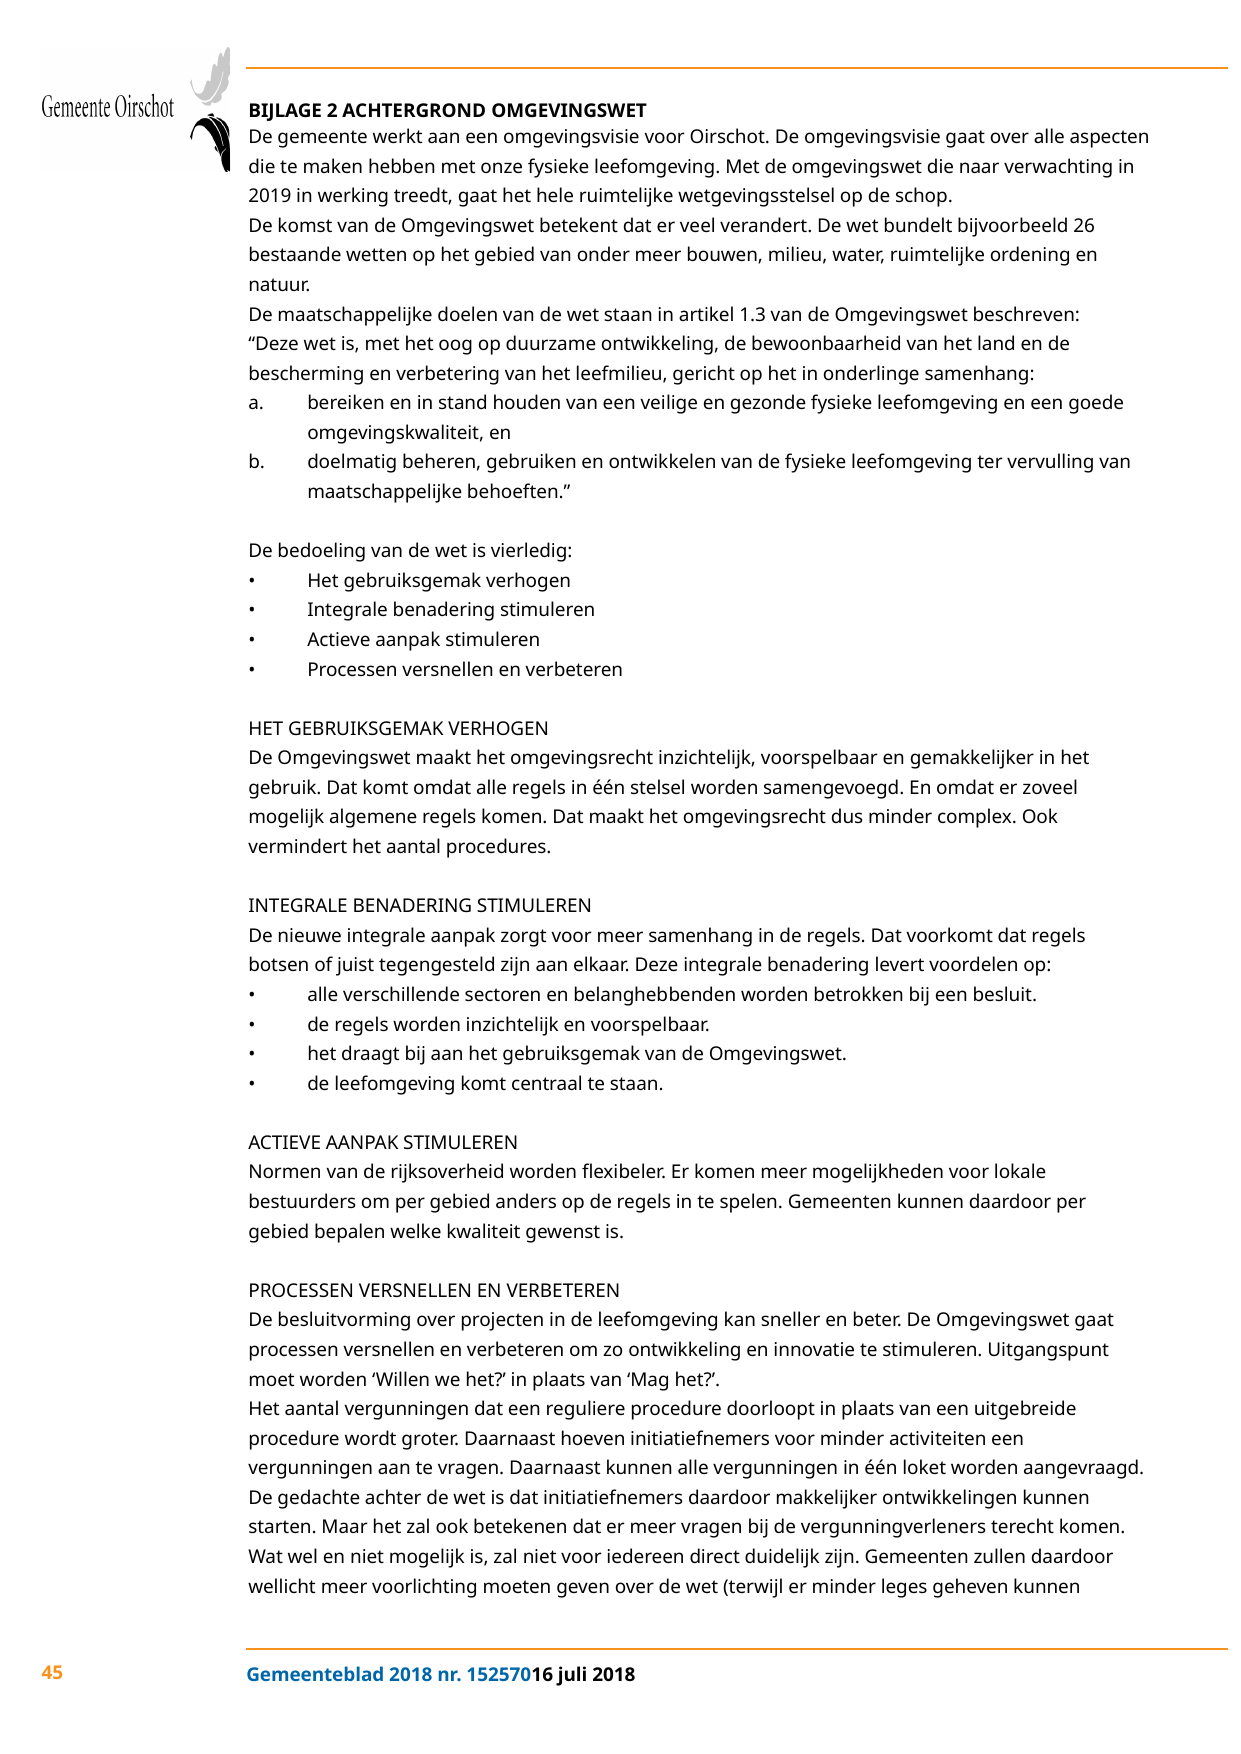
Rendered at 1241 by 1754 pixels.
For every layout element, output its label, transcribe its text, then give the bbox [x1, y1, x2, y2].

list Actieve aanpak stimuleren [248, 626, 1152, 652]
list Processen versnellen en verbeteren [248, 656, 1152, 682]
text De bedoeling van de wet is vierledig: [248, 537, 1152, 563]
text De gedachte achter de wet is dat initiatief­nemers daardoor makkelijker ontwikkelingen kunnen starten. Maar het zal ook betekenen dat er meer vragen bij de vergunningverle­ners terecht komen. Wat wel en niet mogelijk is, zal niet voor iedereen direct duidelijk zijn. Gemeenten zullen daardoor wellicht meer voorlichting moeten geven over de wet (ter­wijl er minder leges geheven kunnen [248, 1484, 1152, 1599]
list Integrale benadering stimuleren [248, 597, 1152, 622]
text Het aantal vergunningen dat een reguliere procedure doorloopt in plaats van een uit­gebreide procedure wordt groter. Daarnaast hoeven initiatiefnemers voor minder activi­teiten een vergunningen aan te vragen. Daar­naast kunnen alle vergunningen in één loket worden aangevraagd. [248, 1395, 1152, 1480]
picture [41, 47, 231, 172]
text De komst van de Omgevingswet betekent dat er veel verandert. De wet bundelt bijvoor­beeld 26 bestaande wetten op het gebied van onder meer bouwen, milieu, water, ruim­telijke ordening en natuur. [248, 212, 1152, 297]
text ACTIEVE AANPAK STIMULEREN [248, 1129, 1152, 1155]
list de leefomgeving komt centraal te staan. [248, 1070, 1152, 1096]
text “Deze wet is, met het oog op duurzame ontwikkeling, de bewoonbaarheid van het land en de bescherming en verbetering van het leefmilieu, gericht op het in onderlinge samenhang: [248, 330, 1152, 386]
text De gemeente werkt aan een omgevingsvisie voor Oirschot. De omgevingsvisie gaat over alle aspecten die te maken hebben met onze fysieke leefomgeving. Met de omgevings­wet die naar verwachting in 2019 in werking treedt, gaat het hele ruimtelijke wetgevings­stelsel op de schop. [248, 123, 1152, 208]
text INTEGRALE BENADERING STIMULEREN [248, 892, 1152, 918]
list de regels worden inzichtelijk en voorspel­baar. [248, 1011, 1152, 1037]
list het draagt bij aan het gebruiksgemak van de Omgevingswet. [248, 1040, 1152, 1066]
text De Omgevingswet maakt het omgevingsrecht inzichtelijk, voorspelbaar en gemakkelijker in het gebruik. Dat komt omdat alle regels in één stelsel worden samengevoegd. En omdat er zoveel mogelijk algemene regels komen. Dat maakt het omgevingsrecht dus minder complex. Ook vermindert het aantal proce­dures. [248, 744, 1152, 859]
text HET GEBRUIKSGEMAK VERHOGEN [248, 715, 1152, 741]
text De nieuwe integrale aanpak zorgt voor meer samenhang in de regels. Dat voorkomt dat regels botsen of juist tegengesteld zijn aan elkaar. Deze integrale benadering levert voordelen op: [248, 922, 1152, 977]
text BIJLAGE 2 ACHTERGROND OMGEVINGSWET [248, 95, 1152, 123]
list doelmatig beheren, gebruiken en ontwik­kelen van de fysieke leefomgeving ter vervulling van maatschappelijke behoef­ten.” [248, 449, 1152, 504]
text De maatschappelijke doelen van de wet staan in artikel 1.3 van de Omgevingswet beschre­ven: [248, 301, 1152, 327]
text Normen van de rijksoverheid worden flexi­beler. Er komen meer mogelijkheden voor lokale bestuurders om per gebied anders op de regels in te spelen. Gemeenten kunnen daardoor per gebied bepalen welke kwaliteit gewenst is. [248, 1159, 1152, 1244]
text De besluitvorming over projecten in de leefomgeving kan sneller en beter. De Om­gevingswet gaat processen versnellen en verbeteren om zo ontwikkeling en innovatie te stimuleren. Uitgangspunt moet worden ‘Willen we het?’ in plaats van ‘Mag het?’. [248, 1307, 1152, 1392]
text PROCESSEN VERSNELLEN EN VERBETEREN [248, 1277, 1152, 1303]
list alle verschillende sectoren en belangheb­benden worden betrokken bij een besluit. [248, 981, 1152, 1007]
list bereiken en in stand houden van een vei­lige en gezonde fysieke leefomgeving en een goede omgevingskwaliteit, en [248, 389, 1152, 445]
list Het gebruiksgemak verhogen [248, 567, 1152, 593]
